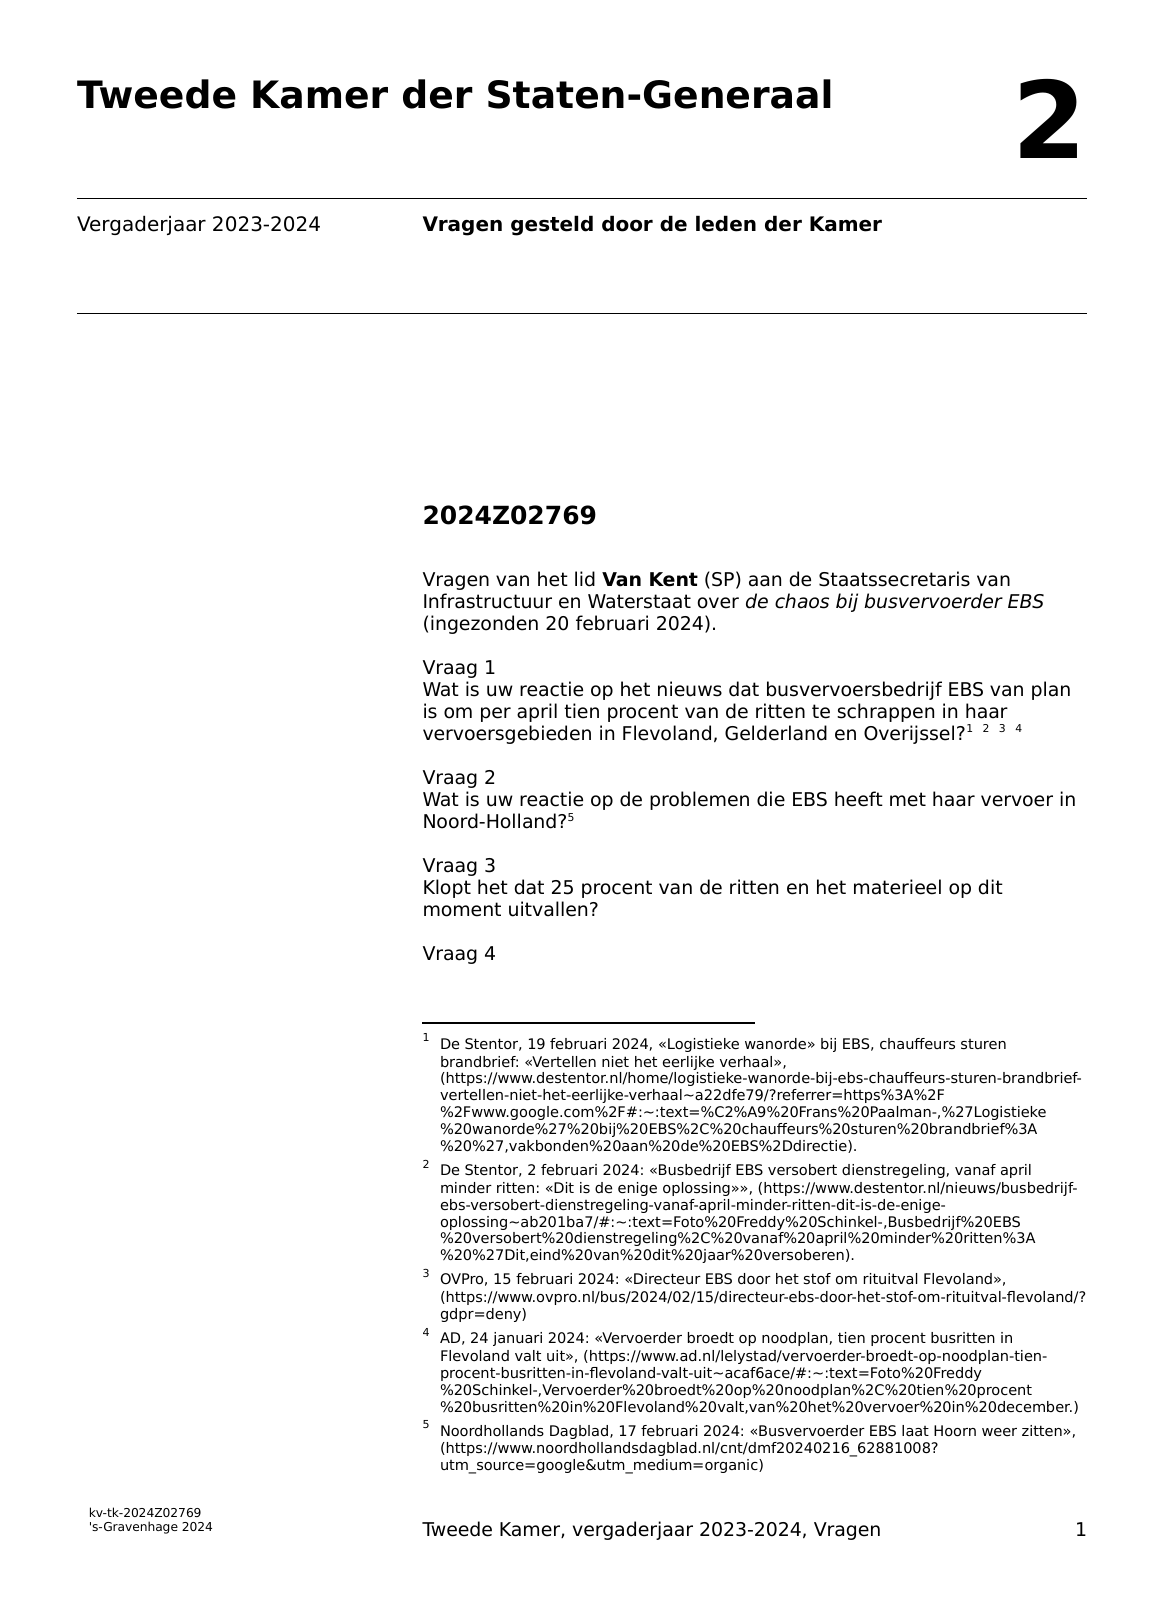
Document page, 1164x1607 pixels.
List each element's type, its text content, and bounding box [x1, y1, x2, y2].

table_cell Vragen gesteld door de leden der Kamer [422, 199, 1087, 313]
table_header Tweede Kamer der Staten-Generaal [77, 59, 886, 198]
text Wat is uw reactie op de problemen die EBS heeft met haar vervoer in Noord-Holland? [422, 789, 1087, 833]
text Vraag 2 [422, 767, 1087, 789]
text Klopt het dat 25 procent van de ritten en het materieel op dit moment uitvallen? [422, 877, 1087, 921]
text kv-tk-2024Z02769 [88, 1506, 323, 1520]
text De Stentor, 2 februari 2024: «Busbedrijf EBS versobert dienstregeling, vanaf april minder ritten: «Dit is de enige oplossing»», (https://www.destentor.nl/nieuws/busbedrijf-ebs-versobert-dienstregeling-vanaf-april-minder-ritten-dit-is-de-enige-oplossing~ab201ba7/#:~:text=Foto%20Freddy%20Schinkel-,Busbedrijf%20EBS%20versobert%20dienstregeling%2C%20vanaf%20april%20minder%20ritten%3A%20%27Dit,eind%20van%20dit%20jaar%20versoberen). [422, 1158, 1087, 1264]
text Vraag 1 [422, 657, 1087, 679]
text 2024Z02769 [422, 501, 1087, 531]
text Vraag 3 [422, 855, 1087, 877]
text De Stentor, 19 februari 2024, «Logistieke wanorde» bij EBS, chauffeurs sturen brandbrief: «Vertellen niet het eerlijke verhaal», (https://www.destentor.nl/home/logistieke-wanorde-bij-ebs-chauffeurs-sturen-brandbrief-vertellen-niet-het-eerlijke-verhaal~a22dfe79/?referrer=https%3A%2F%2Fwww.google.com%2F#:~:text=%C2%A9%20Frans%20Paalman-,%27Logistieke%20wanorde%27%20bij%20EBS%2C%20chauffeurs%20sturen%20brandbrief%3A%20%27,vakbonden%20aan%20de%20EBS%2Ddirectie). [422, 1032, 1087, 1155]
text OVPro, 15 februari 2024: «Directeur EBS door het stof om rituitval Flevoland», (https://www.ovpro.nl/bus/2024/02/15/directeur-ebs-door-het-stof-om-rituitval-flevoland/?gdpr=deny) [422, 1267, 1087, 1323]
text Wat is uw reactie op het nieuws dat busvervoersbedrijf EBS van plan is om per april tien procent van de ritten te schrappen in haar vervoersgebieden in Flevoland, Gelderland en Overijssel? [422, 679, 1087, 745]
text 's-Gravenhage 2024 [88, 1520, 323, 1534]
text AD, 24 januari 2024: «Vervoerder broedt op noodplan, tien procent busritten in Flevoland valt uit», (https://www.ad.nl/lelystad/vervoerder-broedt-op-noodplan-tien-procent-busritten-in-flevoland-valt-uit~acaf6ace/#:~:text=Foto%20Freddy%20Schinkel-,Vervoerder%20broedt%20op%20noodplan%2C%20tien%20procent%20busritten%20in%20Flevoland%20valt,van%20het%20vervoer%20in%20december.) [422, 1326, 1087, 1416]
text Vraag 4 [422, 943, 1087, 965]
table_cell Vergaderjaar 2023-2024 [77, 199, 422, 313]
text Vragen van het lid Van Kent (SP) aan de Staatssecretaris van Infrastructuur en Waterstaat over de chaos bij busvervoerder EBS (ingezonden 20 februari 2024). [422, 569, 1087, 635]
text Noordhollands Dagblad, 17 februari 2024: «Busvervoerder EBS laat Hoorn weer zitten», (https://www.noordhollandsdagblad.nl/cnt/dmf20240216_62881008?utm_source=google&utm_medium=organic) [422, 1418, 1087, 1474]
table_header 2 [886, 59, 1087, 198]
